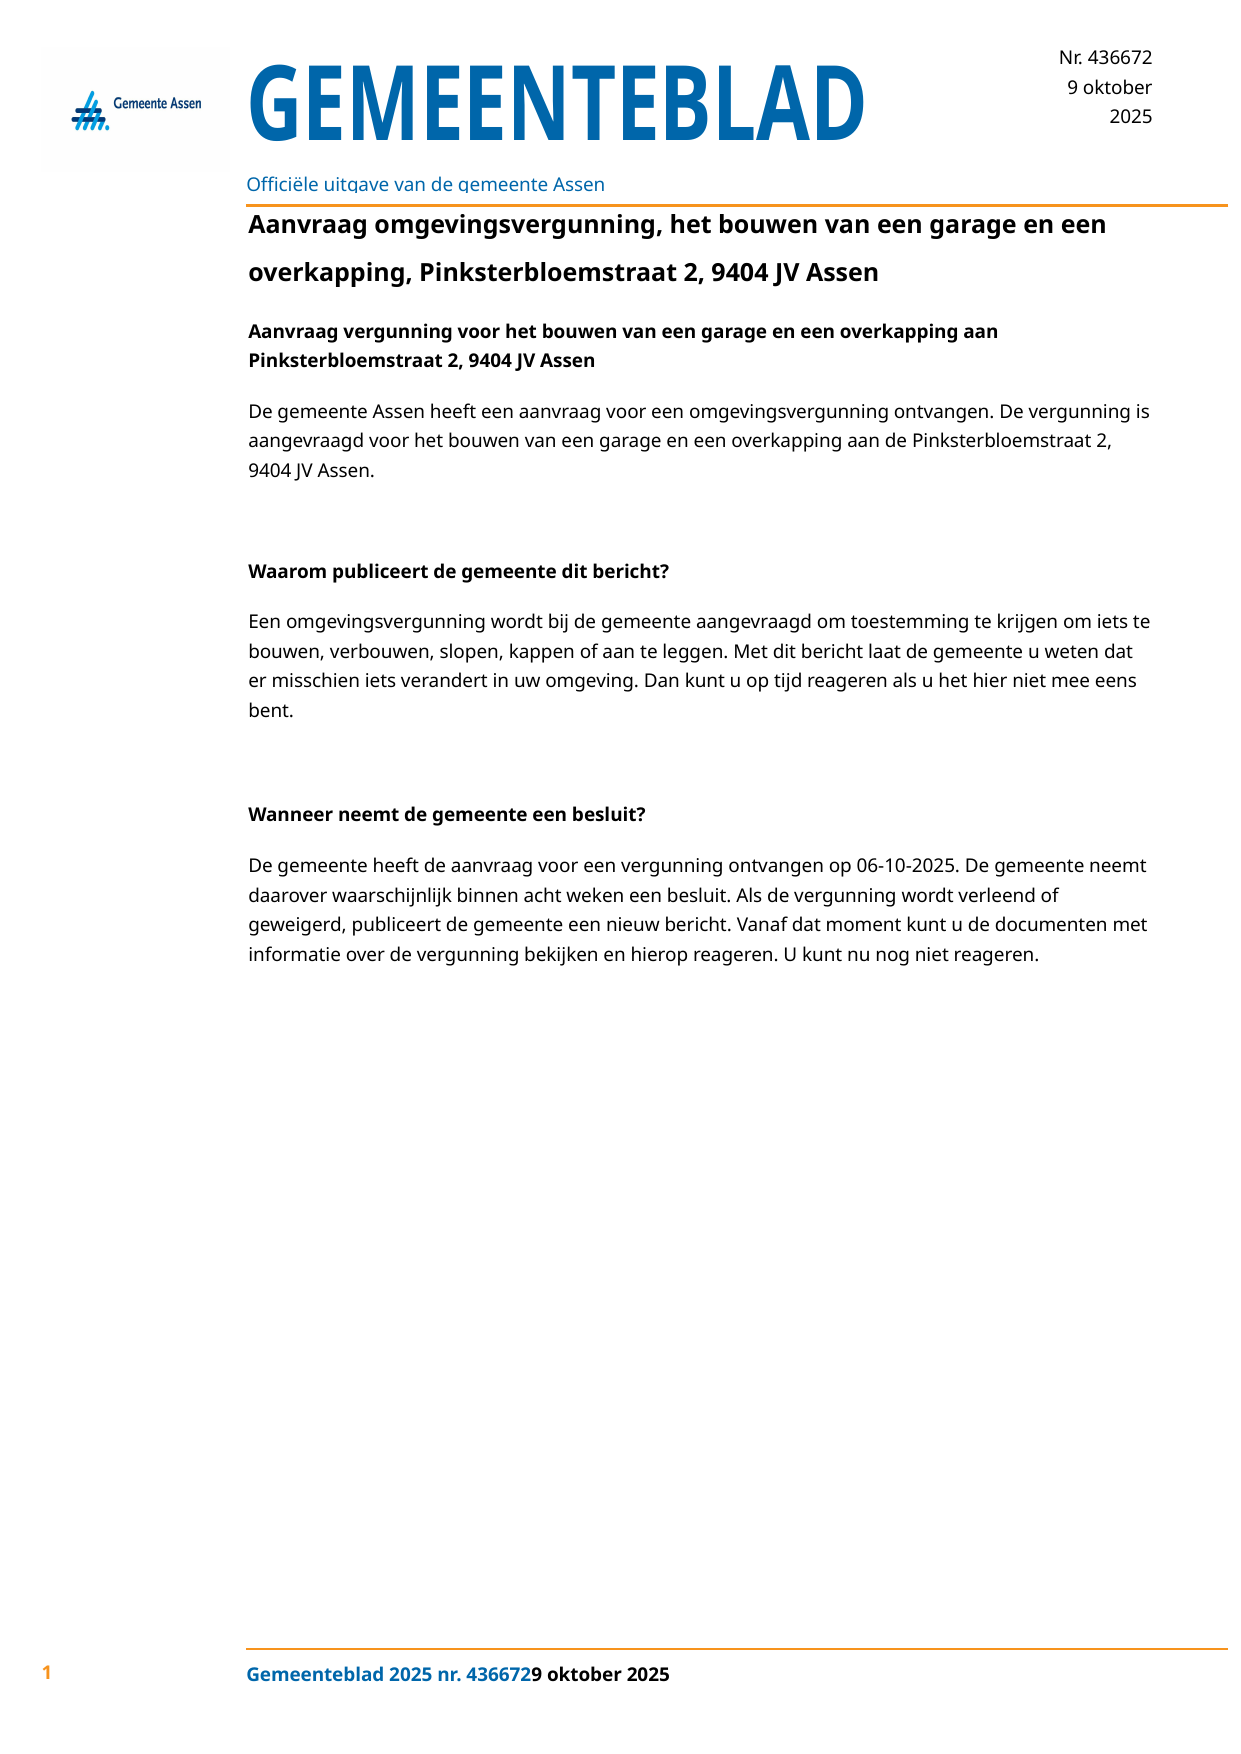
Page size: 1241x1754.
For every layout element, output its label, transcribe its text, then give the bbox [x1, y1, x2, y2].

text De gemeente Assen heeft een aanvraag voor een omgevingsvergunning ontvangen. De vergunning is aangevraagd voor het bouwen van een garage en een overkapping aan de Pinksterbloemstraat 2, 9404 JV Assen. [248, 398, 1152, 483]
text Aanvraag omgevingsvergunning, het bouwen van een garage en een overkapping, Pinksterbloemstraat 2, 9404 JV Assen [248, 207, 1152, 288]
text De gemeente heeft de aanvraag voor een vergunning ontvangen op 06-10-2025. De gemeente neemt daarover waarschijnlijk binnen acht weken een besluit. Als de vergunning wordt verleend of geweigerd, publiceert de gemeente een nieuw bericht. Vanaf dat moment kunt u de documenten met informatie over de vergunning bekijken en hierop reageren. U kunt nu nog niet reageren. [248, 852, 1152, 967]
text Een omgevingsvergunning wordt bij de gemeente aangevraagd om toestemming te krijgen om iets te bouwen, verbouwen, slopen, kappen of aan te leggen. Met dit bericht laat de gemeente u weten dat er misschien iets verandert in uw omgeving. Dan kunt u op tijd reageren als u het hier niet mee eens bent. [248, 608, 1152, 723]
text Aanvraag vergunning voor het bouwen van een garage en een overkapping aan Pinksterbloemstraat 2, 9404 JV Assen [248, 318, 1152, 373]
text ﻿Wanneer neemt de gemeente een besluit? [248, 798, 1152, 827]
text Waarom publiceert de gemeente dit bericht? [248, 558, 1152, 584]
picture [41, 47, 231, 172]
